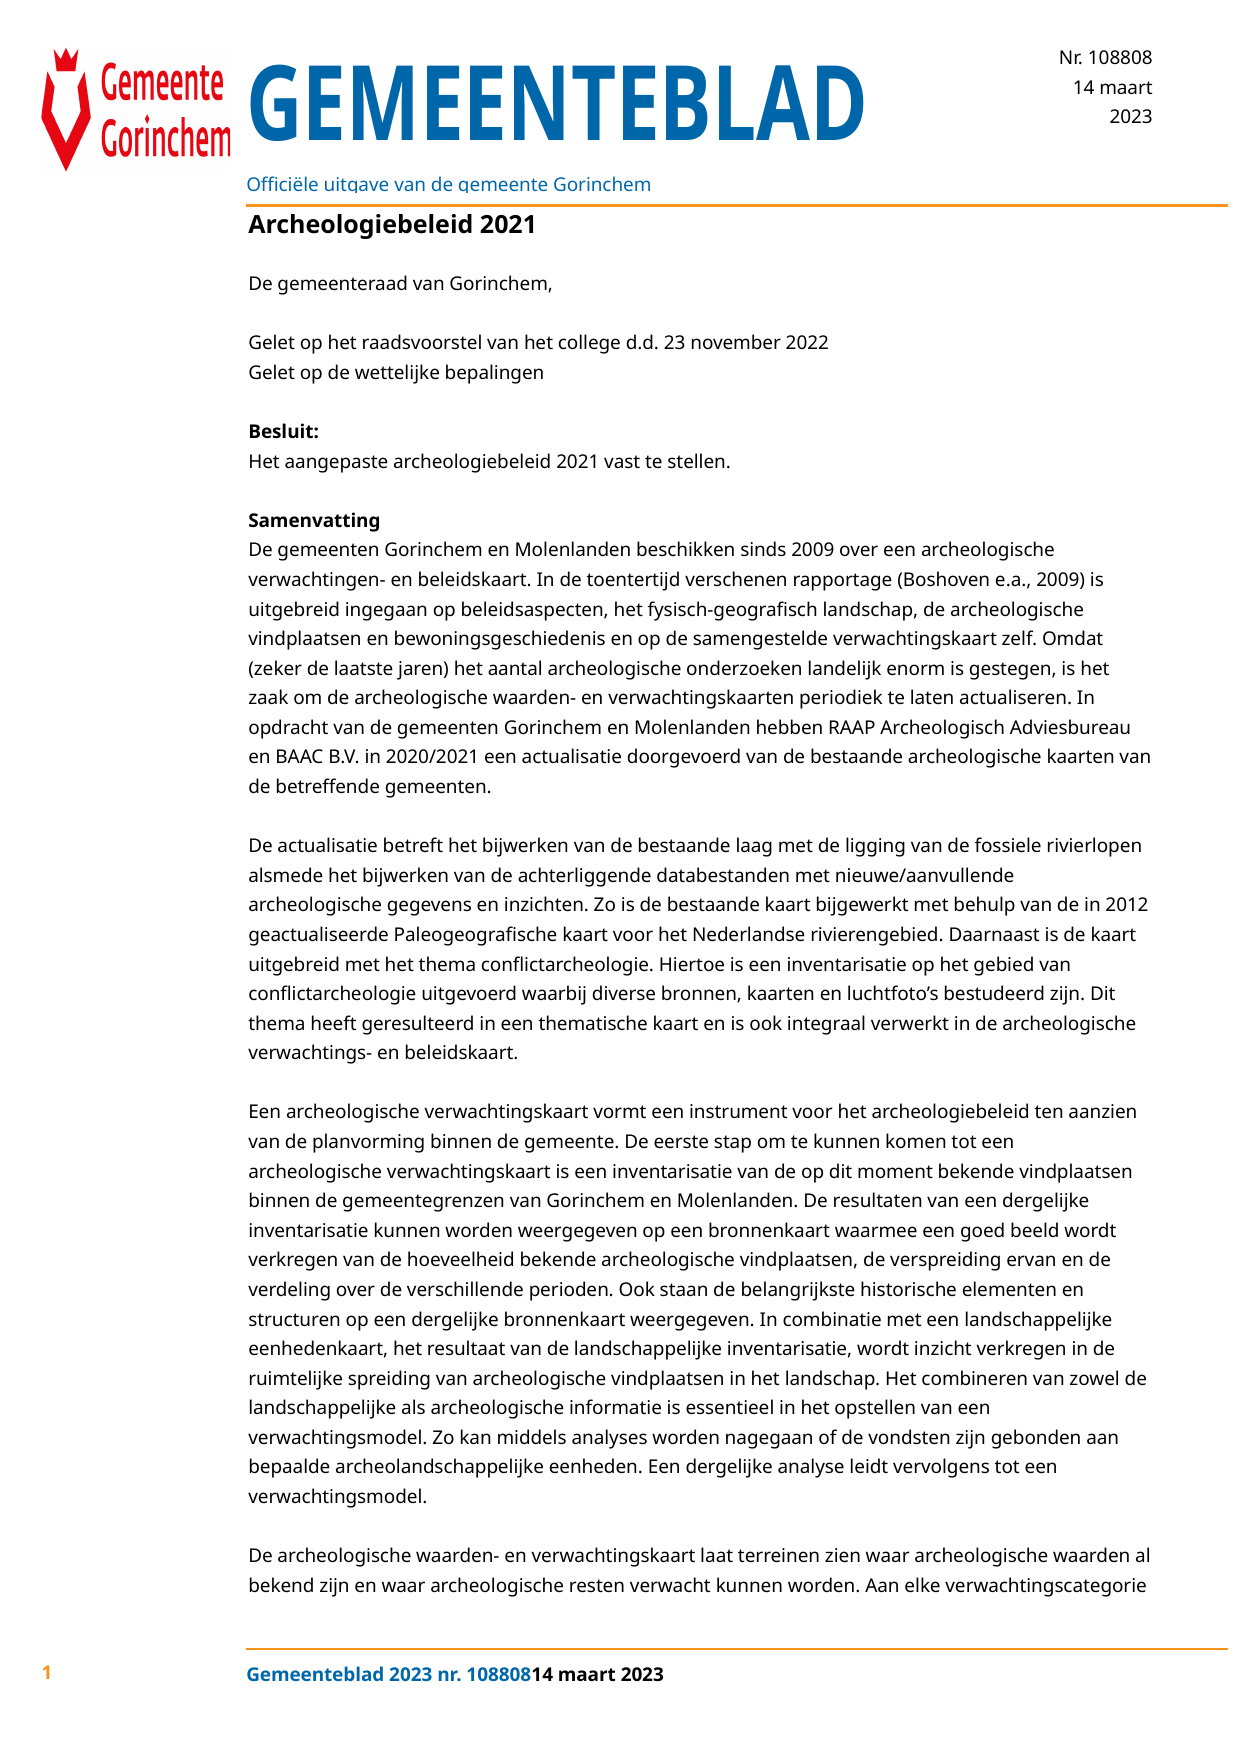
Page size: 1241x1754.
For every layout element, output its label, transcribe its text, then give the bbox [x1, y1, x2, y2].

text Archeologiebeleid 2021 [248, 207, 1152, 241]
text Een archeologische verwachtingskaart vormt een instrument voor het archeologiebeleid ten aanzien van de planvorming binnen de gemeente. De eerste stap om te kunnen komen tot een archeologische verwachtingskaart is een inventarisatie van de op dit moment bekende vindplaatsen binnen de gemeentegrenzen van Gorinchem en Molenlanden. De resultaten van een dergelijke inventarisatie kunnen worden weergegeven op een bronnenkaart waarmee een goed beeld wordt verkregen van de hoeveelheid bekende archeologische vindplaatsen, de verspreiding ervan en de verdeling over de verschillende perioden. Ook staan de belangrijkste historische elementen en structuren op een dergelijke bronnenkaart weergegeven. In combinatie met een landschappelijke eenhedenkaart, het resultaat van de landschappelijke inventarisatie, wordt inzicht verkregen in de ruimtelijke spreiding van archeologische vindplaatsen in het landschap. Het combineren van zowel de landschappelijke als archeologische informatie is essentieel in het opstellen van een verwachtingsmodel. Zo kan middels analyses worden nagegaan of de vondsten zijn gebonden aan bepaalde archeolandschappelijke eenheden. Een dergelijke analyse leidt vervolgens tot een verwachtingsmodel. [248, 1099, 1152, 1509]
text Samenvatting [248, 507, 1152, 533]
text De actualisatie betreft het bijwerken van de bestaande laag met de ligging van de fossiele rivierlopen alsmede het bijwerken van de achterliggende databestanden met nieuwe/aanvullende archeologische gegevens en inzichten. Zo is de bestaande kaart bijgewerkt met behulp van de in 2012 geactualiseerde Paleogeografische kaart voor het Nederlandse rivierengebied. Daarnaast is de kaart uitgebreid met het thema conflictarcheologie. Hiertoe is een inventarisatie op het gebied van conflictarcheologie uitgevoerd waarbij diverse bronnen, kaarten en luchtfoto’s bestudeerd zijn. Dit thema heeft geresulteerd in een thematische kaart en is ook integraal verwerkt in de archeologische verwachtings- en beleidskaart. [248, 832, 1152, 1065]
text Het aangepaste archeologiebeleid 2021 vast te stellen. [248, 448, 1152, 473]
picture [41, 47, 231, 172]
text De gemeenten Gorinchem en Molenlanden beschikken sinds 2009 over een archeologische verwachtingen- en beleidskaart. In de toentertijd verschenen rapportage (Boshoven e.a., 2009) is uitgebreid ingegaan op beleidsaspecten, het fysisch-geografisch landschap, de archeologische vindplaatsen en bewoningsgeschiedenis en op de samengestelde verwachtingskaart zelf. Omdat (zeker de laatste jaren) het aantal archeologische onderzoeken landelijk enorm is gestegen, is het zaak om de archeologische waarden- en verwachtingskaarten periodiek te laten actualiseren. In opdracht van de gemeenten Gorinchem en Molenlanden hebben RAAP Archeologisch Adviesbureau en BAAC B.V. in 2020/2021 een actualisatie doorgevoerd van de bestaande archeologische kaarten van de betreffende gemeenten. [248, 537, 1152, 799]
text Gelet op het raadsvoorstel van het college d.d. 23 november 2022 [248, 329, 1152, 355]
text De gemeenteraad van Gorinchem, [248, 270, 1152, 296]
text De archeologische waarden- en verwachtingskaart laat terreinen zien waar archeologische waarden al bekend zijn en waar archeologische resten verwacht kunnen worden. Aan elke verwachtingscategorie [248, 1542, 1152, 1598]
text Gelet op de wettelijke bepalingen [248, 359, 1152, 385]
text Besluit: [248, 418, 1152, 444]
